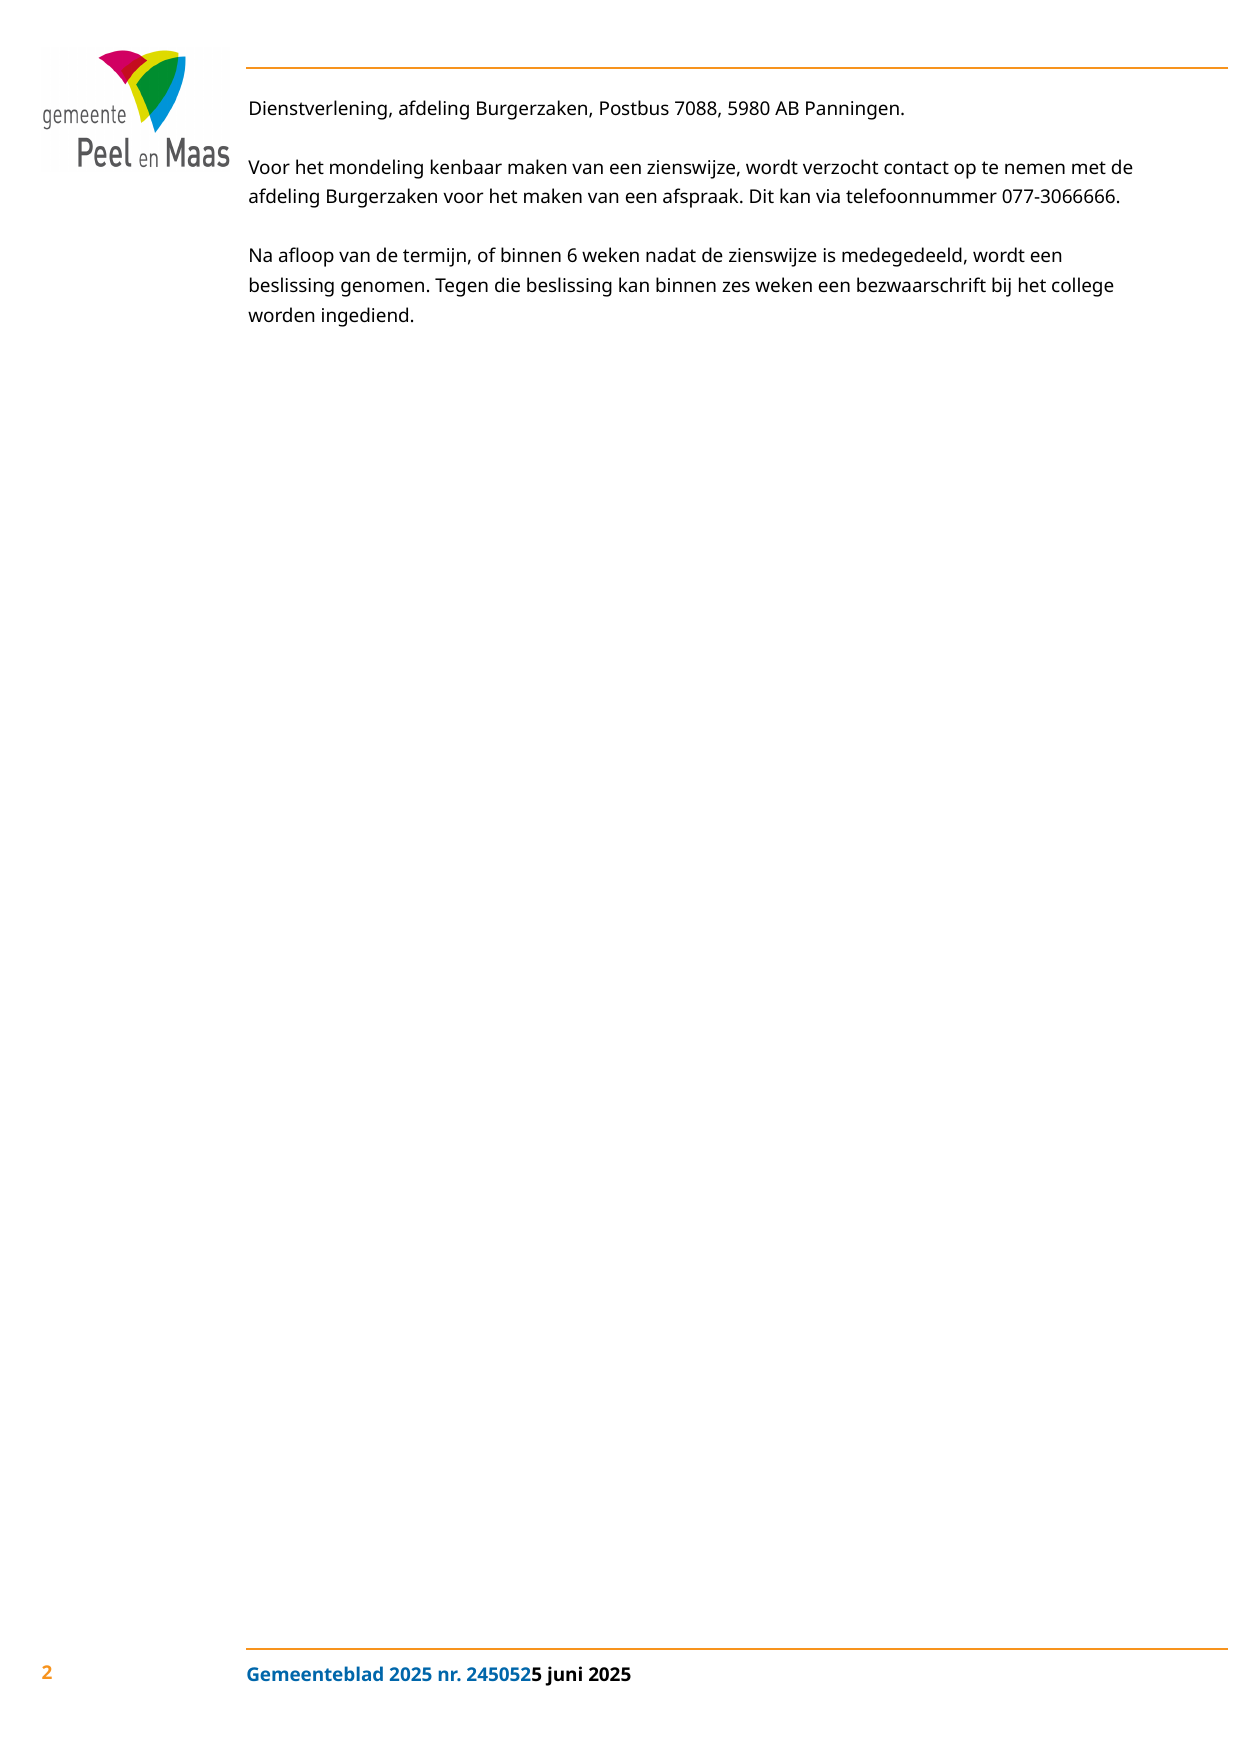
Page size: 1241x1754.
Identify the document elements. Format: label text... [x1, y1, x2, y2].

picture [41, 47, 231, 172]
text Dienstverlening, afdeling Burgerzaken, Postbus 7088, 5980 AB Panningen. [248, 95, 1152, 121]
text Na afloop van de termijn, of binnen 6 weken nadat de zienswijze is medegedeeld, wordt een beslissing genomen. Tegen die beslissing kan binnen zes weken een bezwaarschrift bij het college worden ingediend. [248, 243, 1152, 328]
text Voor het mondeling kenbaar maken van een zienswijze, wordt verzocht contact op te nemen met de afdeling Burgerzaken voor het maken van een afspraak. Dit kan via telefoonnummer 077-3066666. [248, 154, 1152, 209]
